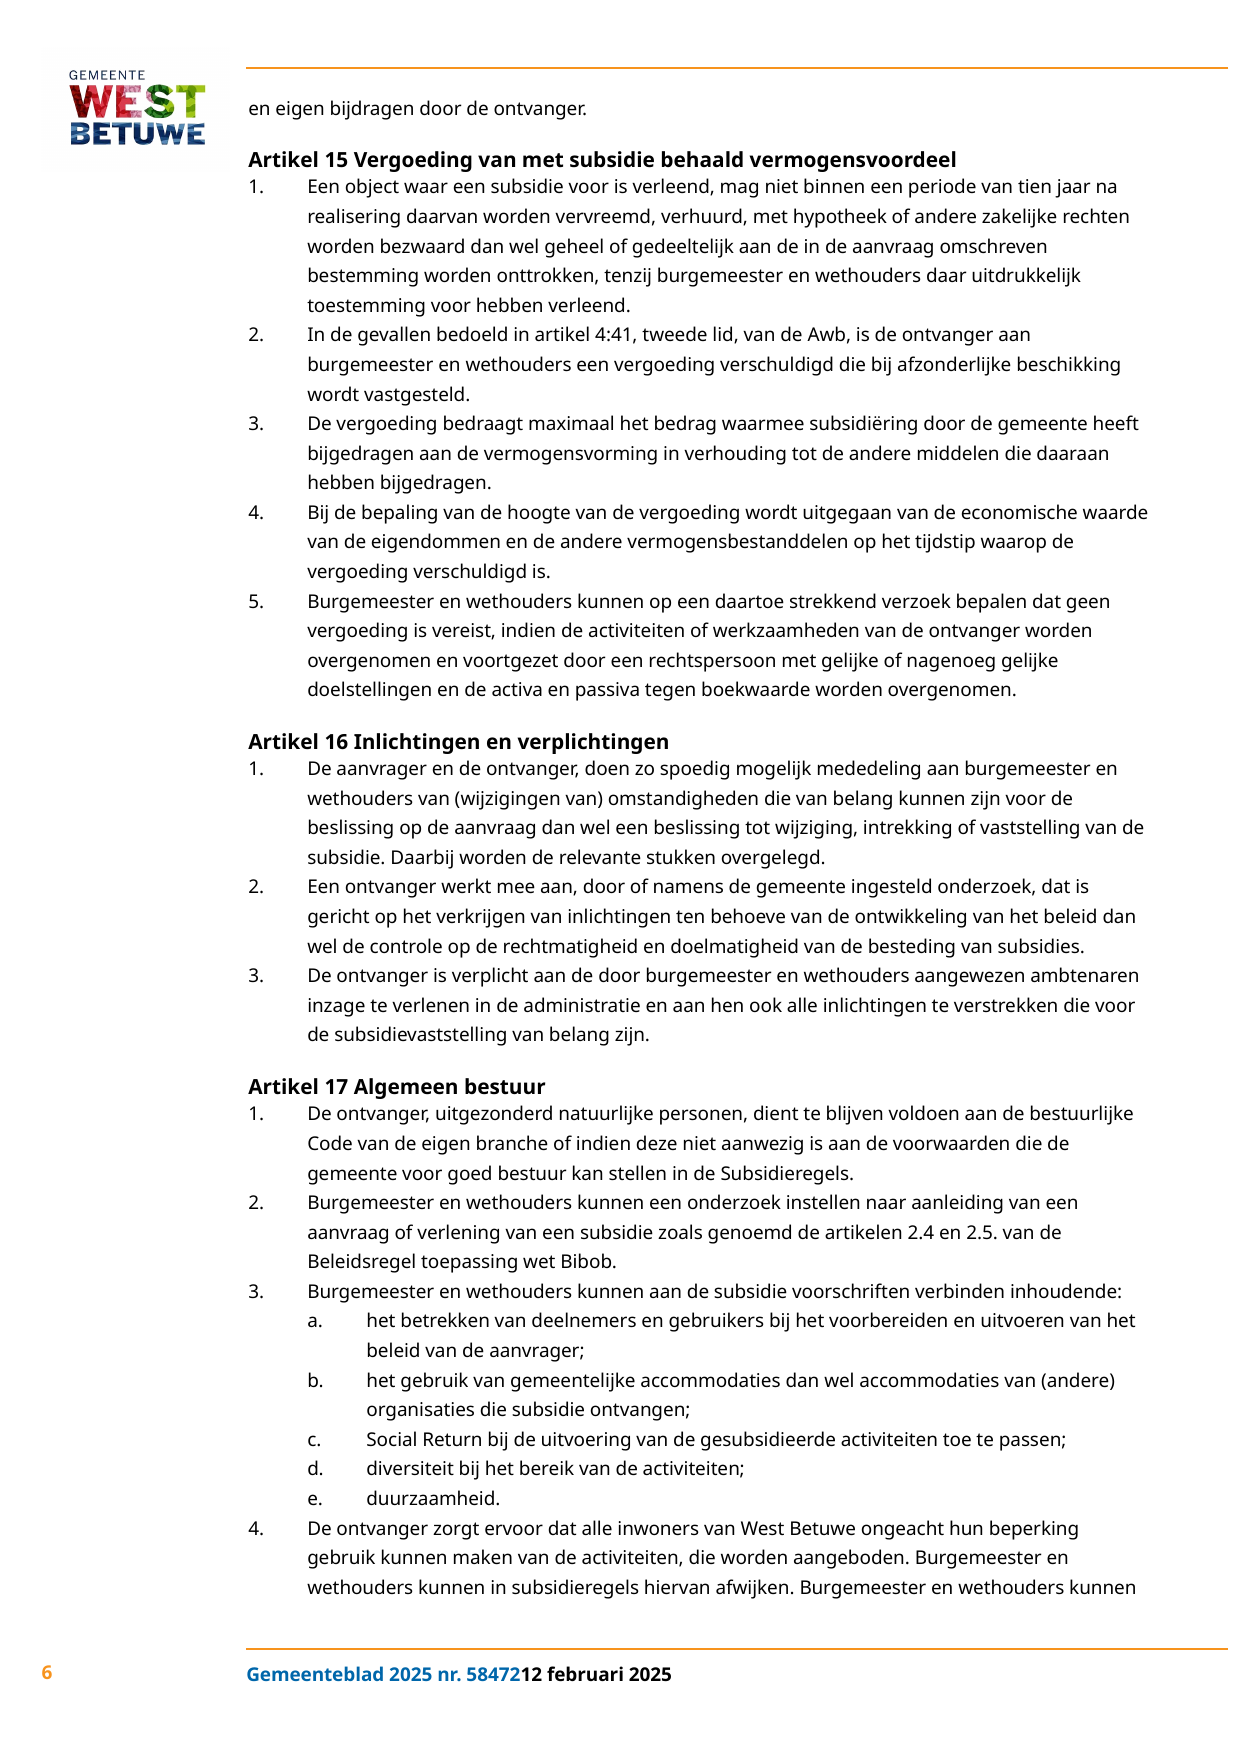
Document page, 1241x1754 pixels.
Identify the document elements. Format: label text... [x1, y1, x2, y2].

list Social Return bij de uitvoering van de gesubsidieerde activiteiten toe te passen; [307, 1426, 1152, 1452]
list In de gevallen bedoeld in artikel 4:41, tweede lid, van de Awb, is de ontvanger aan burgemeester en wethouders een vergoeding verschuldigd die bij afzonderlijke beschikking wordt vastgesteld. [248, 322, 1152, 406]
list De aanvrager en de ontvanger, doen zo spoedig mogelijk mededeling aan burgemeester en wethouders van (wijzigingen van) omstandigheden die van belang kunnen zijn voor de beslissing op de aanvraag dan wel een beslissing tot wijziging, intrekking of vaststelling van de subsidie. Daarbij worden de relevante stukken overgelegd. [248, 755, 1152, 870]
list Burgemeester en wethouders kunnen op een daartoe strekkend verzoek bepalen dat geen vergoeding is vereist, indien de activiteiten of werkzaamheden van de ontvanger worden overgenomen en voortgezet door een rechtspersoon met gelijke of nagenoeg gelijke doelstellingen en de activa en passiva tegen boekwaarde worden overgenomen. [248, 588, 1152, 702]
list het gebruik van gemeentelijke accommodaties dan wel accommodaties van (andere) organisaties die subsidie ontvangen; [307, 1367, 1152, 1422]
text Artikel 17 Algemeen bestuur [248, 1072, 1152, 1101]
list Burgemeester en wethouders kunnen aan de subsidie voorschriften verbinden inhoudende: [248, 1278, 1152, 1304]
list De ontvanger is verplicht aan de door burgemeester en wethouders aangewezen ambtenaren inzage te verlenen in de administratie en aan hen ook alle inlichtingen te verstrekken die voor de subsidievaststelling van belang zijn. [248, 962, 1152, 1047]
list het betrekken van deelnemers en gebruikers bij het voorbereiden en uitvoeren van het beleid van de aanvrager; [307, 1308, 1152, 1363]
list diversiteit bij het bereik van de activiteiten; [307, 1456, 1152, 1481]
text Artikel 16 Inlichtingen en verplichtingen [248, 727, 1152, 755]
list Burgemeester en wethouders kunnen een onderzoek instellen naar aanleiding van een aanvraag of verlening van een subsidie zoals genoemd de artikelen 2.4 en 2.5. van de Beleidsregel toepassing wet Bibob. [248, 1189, 1152, 1274]
list De ontvanger, uitgezonderd natuurlijke personen, dient te blijven voldoen aan de bestuurlijke Code van de eigen branche of indien deze niet aanwezig is aan de voorwaarden die de gemeente voor goed bestuur kan stellen in de Subsidieregels. [248, 1101, 1152, 1185]
picture [41, 47, 231, 172]
list De ontvanger zorgt ervoor dat alle inwoners van West Betuwe ongeacht hun beperking gebruik kunnen maken van de activiteiten, die worden aangeboden. Burgemeester en wethouders kunnen in subsidieregels hiervan afwijken. Burgemeester en wethouders kunnen [248, 1515, 1152, 1599]
list Bij de bepaling van de hoogte van de vergoeding wordt uitgegaan van de economische waarde van de eigendommen en de andere vermogensbestanddelen op het tijdstip waarop de vergoeding verschuldigd is. [248, 499, 1152, 584]
list Een ontvanger werkt mee aan, door of namens de gemeente ingesteld onderzoek, dat is gericht op het verkrijgen van inlichtingen ten behoeve van de ontwikkeling van het beleid dan wel de controle op de rechtmatigheid en doelmatigheid van de besteding van subsidies. [248, 874, 1152, 959]
text Artikel 15 Vergoeding van met subsidie behaald vermogensvoordeel [248, 145, 1152, 174]
list De vergoeding bedraagt maximaal het bedrag waarmee subsidiëring door de gemeente heeft bijgedragen aan de vermogensvorming in verhouding tot de andere middelen die daaraan hebben bijgedragen. [248, 410, 1152, 495]
list Een object waar een subsidie voor is verleend, mag niet binnen een periode van tien jaar na realisering daarvan worden vervreemd, verhuurd, met hypotheek of andere zakelijke rechten worden bezwaard dan wel geheel of gedeeltelijk aan de in de aanvraag omschreven bestemming worden onttrokken, tenzij burgemeester en wethouders daar uitdrukkelijk toestemming voor hebben verleend. [248, 174, 1152, 318]
list duurzaamheid. [307, 1485, 1152, 1511]
text en eigen bijdragen door de ontvanger. [248, 95, 1152, 121]
